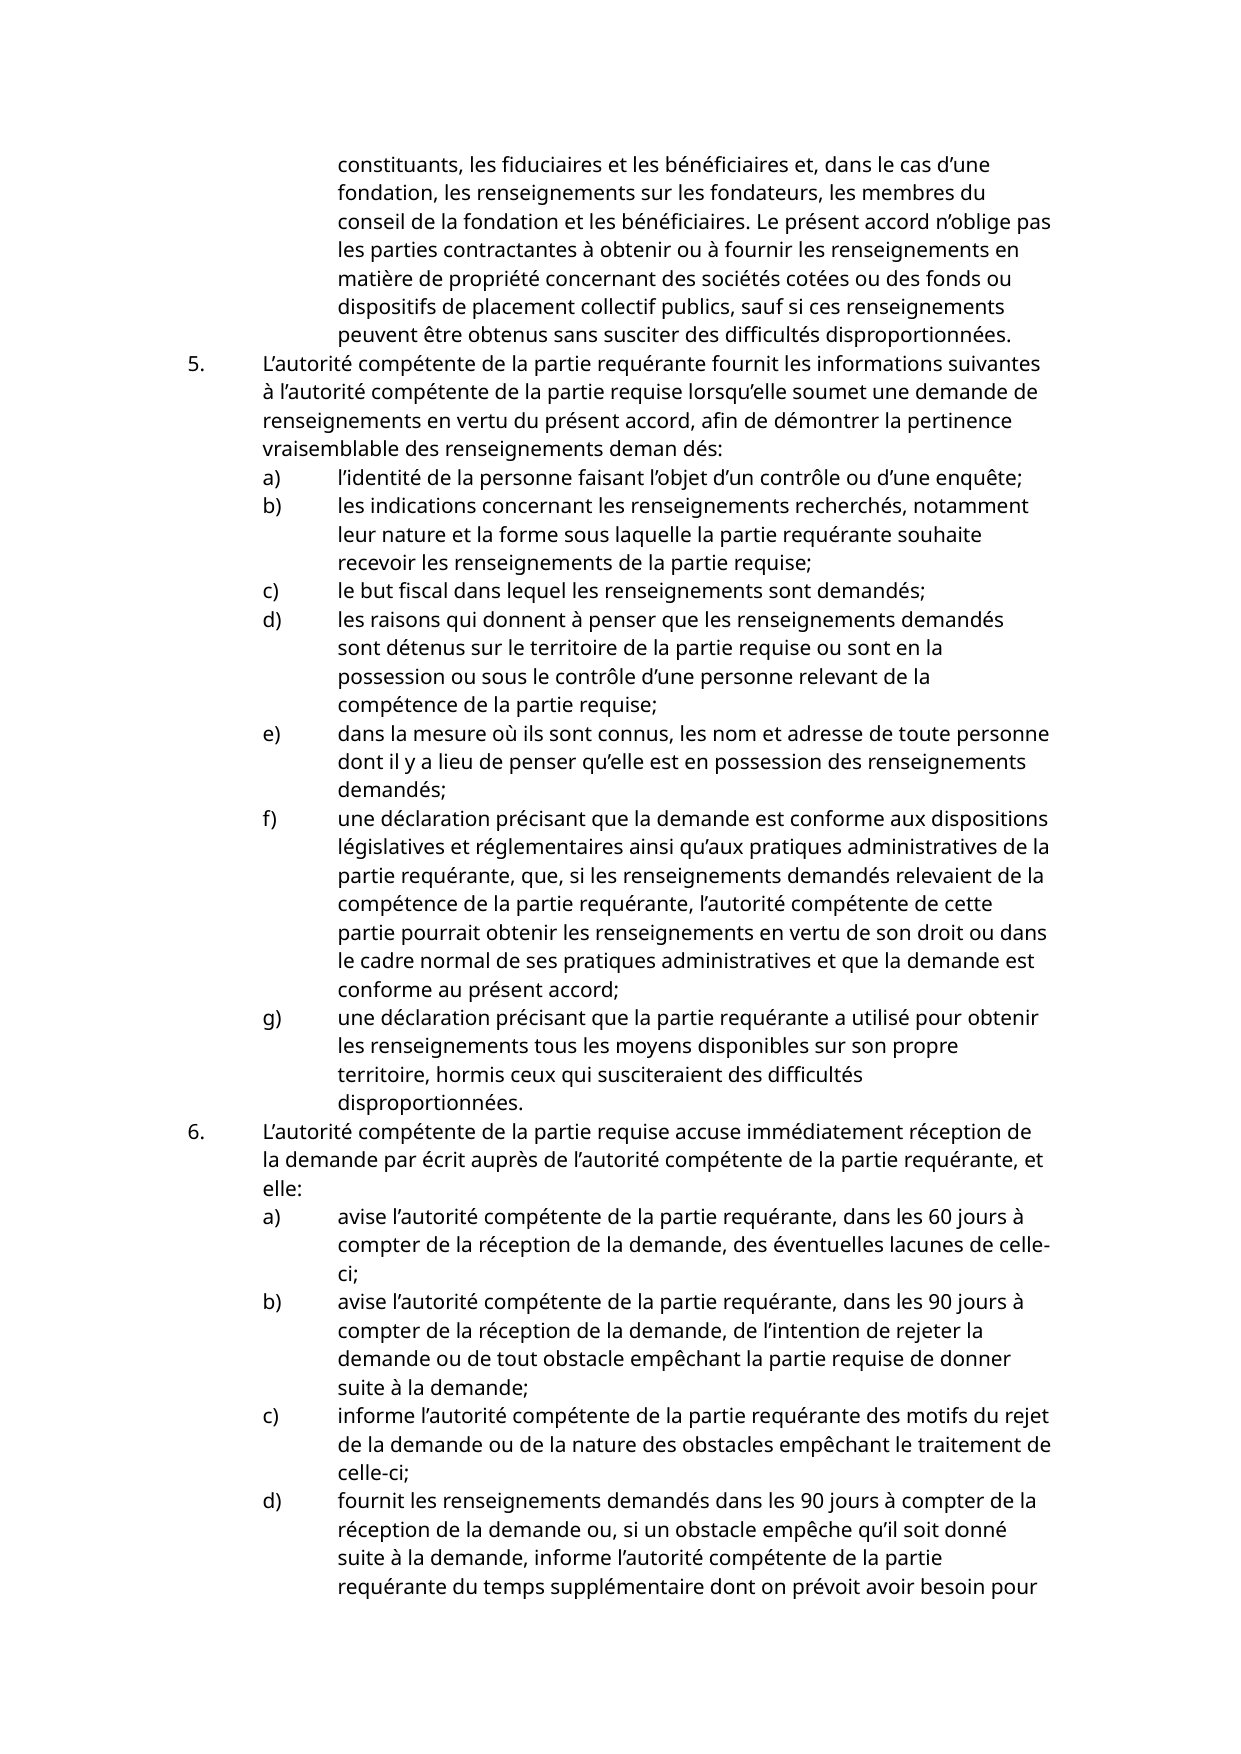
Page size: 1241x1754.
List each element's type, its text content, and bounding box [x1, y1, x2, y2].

list les raisons qui donnent à penser que les renseignements demandés sont détenus sur le territoire de la partie requise ou sont en la possession ou sous le contrôle d’une personne relevant de la compétence de la partie requise; [262, 605, 1053, 719]
list une déclaration précisant que la partie requérante a utilisé pour obtenir les renseignements tous les moyens disponibles sur son propre territoire, hormis ceux qui susciteraient des difficultés disproportionnées. [262, 1003, 1053, 1117]
list l’identité de la personne faisant l’objet d’un contrôle ou d’une enquête; [262, 463, 1053, 491]
list dans la mesure où ils sont connus, les nom et adresse de toute personne dont il y a lieu de penser qu’elle est en possession des renseignements demandés; [262, 719, 1053, 804]
list avise l’autorité compétente de la partie requérante, dans les 90 jours à compter de la réception de la demande, de l’intention de rejeter la demande ou de tout obstacle empêchant la partie requise de donner suite à la demande; [262, 1287, 1053, 1401]
list L’autorité compétente de la partie requise accuse immédiatement réception de la demande par écrit auprès de l’autorité compétente de la partie requérante, et elle: [187, 1117, 1053, 1202]
list les indications concernant les renseignements recherchés, notamment leur nature et la forme sous laquelle la partie requérante souhaite recevoir les renseignements de la partie requise; [262, 491, 1053, 577]
list constituants, les fiduciaires et les bénéficiaires et, dans le cas d’une fondation, les renseignements sur les fondateurs, les membres du conseil de la fondation et les bénéficiaires. Le présent accord n’oblige pas les parties contractantes à obtenir ou à fournir les renseignements en matière de propriété concernant des sociétés cotées ou des fonds ou dispositifs de placement collectif publics, sauf si ces renseignements peuvent être obtenus sans susciter des difficultés disproportionnées. [262, 150, 1053, 349]
list une déclaration précisant que la demande est conforme aux dispositions législatives et réglementaires ainsi qu’aux pratiques administratives de la partie requérante, que, si les renseignements demandés relevaient de la compétence de la partie requérante, l’autorité compétente de cette partie pourrait obtenir les renseignements en vertu de son droit ou dans le cadre normal de ses pratiques administratives et que la demande est conforme au présent accord; [262, 804, 1053, 1003]
list le but fiscal dans lequel les renseignements sont demandés; [262, 577, 1053, 605]
list L’autorité compétente de la partie requérante fournit les informations suivantes à l’autorité compétente de la partie requise lorsqu’elle soumet une demande de renseignements en vertu du présent accord, afin de démontrer la pertinence vraisemblable des renseignements deman dés: [187, 349, 1053, 463]
list avise l’autorité compétente de la partie requérante, dans les 60 jours à compter de la réception de la demande, des éventuelles lacunes de celle-ci; [262, 1202, 1053, 1287]
list informe l’autorité compétente de la partie requérante des motifs du rejet de la demande ou de la nature des obstacles empêchant le traitement de celle-ci; [262, 1401, 1053, 1487]
list fournit les renseignements demandés dans les 90 jours à compter de la réception de la demande ou, si un obstacle empêche qu’il soit donné suite à la demande, informe l’autorité compétente de la partie requérante du temps supplémentaire dont on prévoit avoir besoin pour [262, 1487, 1053, 1600]
